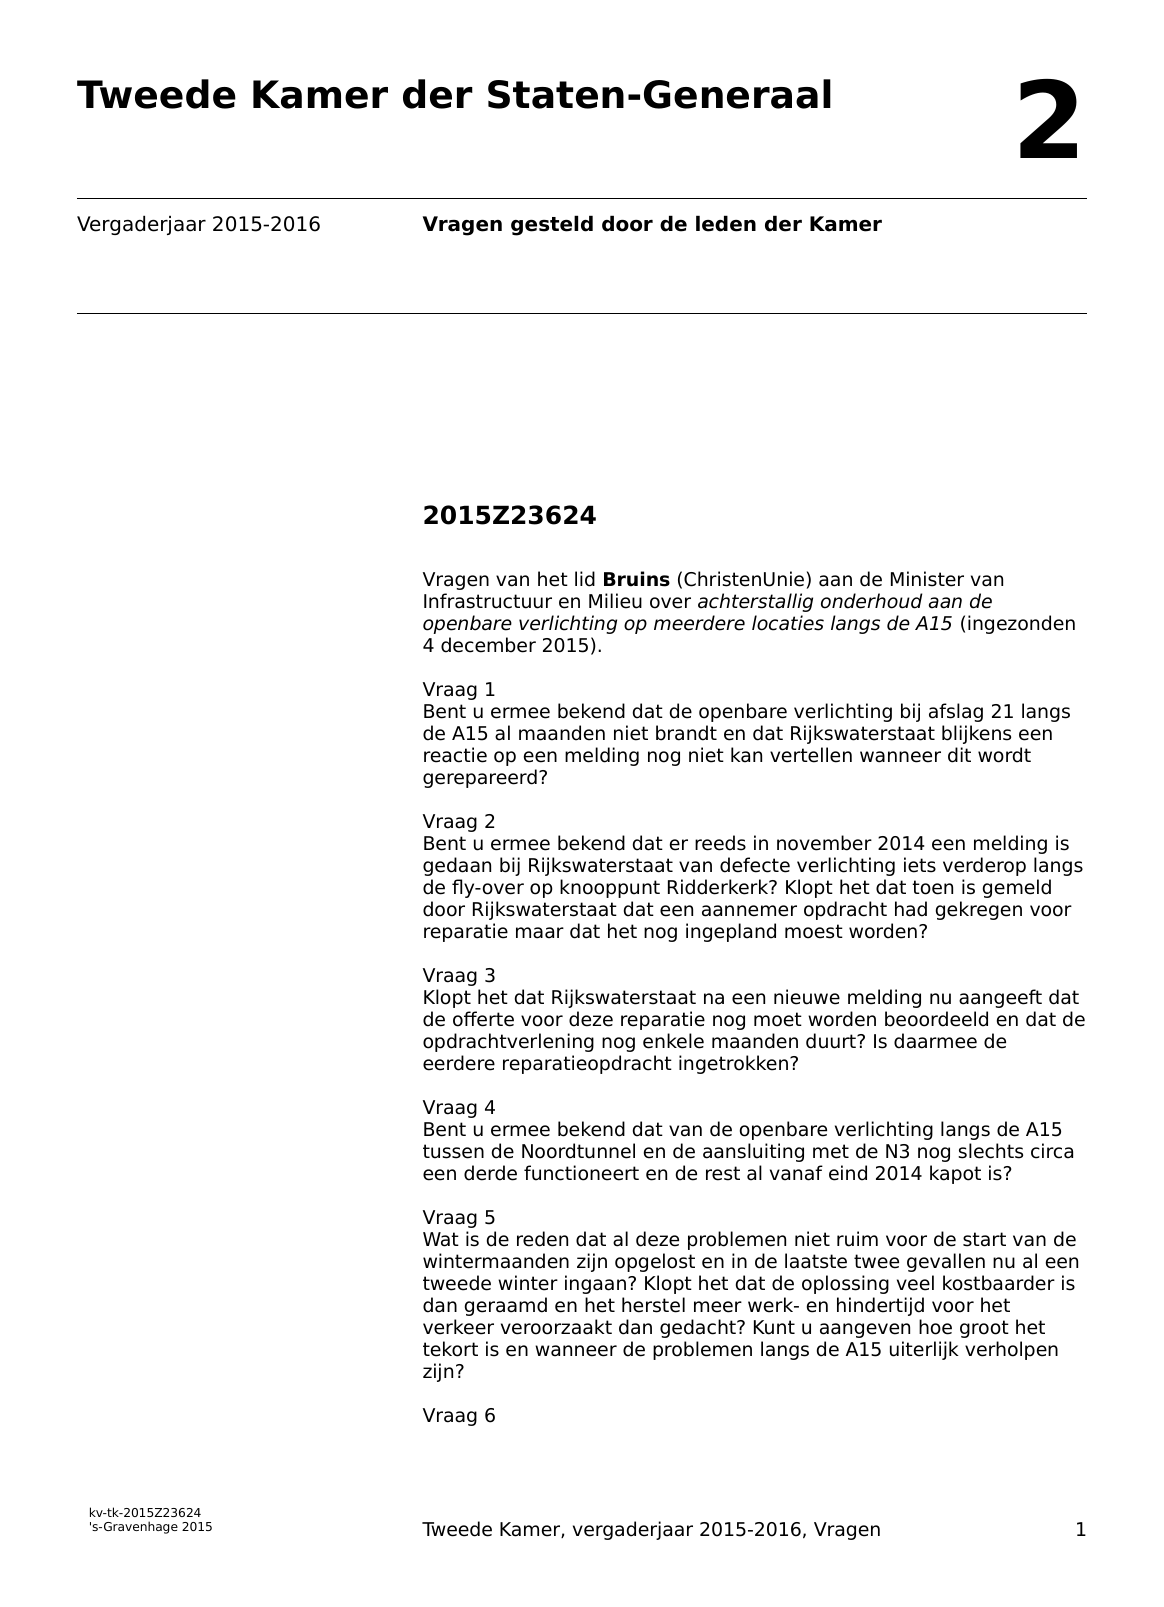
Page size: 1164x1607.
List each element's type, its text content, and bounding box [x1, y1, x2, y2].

text Vraag 6 [422, 1405, 1087, 1427]
text Vraag 2 [422, 811, 1087, 833]
table_cell Vergaderjaar 2015-2016 [77, 199, 422, 313]
text Bent u ermee bekend dat er reeds in november 2014 een melding is gedaan bij Rijkswaterstaat van defecte verlichting iets verderop langs de fly-over op knooppunt Ridderkerk? Klopt het dat toen is gemeld door Rijkswaterstaat dat een aannemer opdracht had gekregen voor reparatie maar dat het nog ingepland moest worden? [422, 833, 1087, 943]
table_header 2 [886, 59, 1087, 198]
text Klopt het dat Rijkswaterstaat na een nieuwe melding nu aangeeft dat de offerte voor deze reparatie nog moet worden beoordeeld en dat de opdrachtverlening nog enkele maanden duurt? Is daarmee de eerdere reparatieopdracht ingetrokken? [422, 987, 1087, 1075]
text Wat is de reden dat al deze problemen niet ruim voor de start van de wintermaanden zijn opgelost en in de laatste twee gevallen nu al een tweede winter ingaan? Klopt het dat de oplossing veel kostbaarder is dan geraamd en het herstel meer werk- en hindertijd voor het verkeer veroorzaakt dan gedacht? Kunt u aangeven hoe groot het tekort is en wanneer de problemen langs de A15 uiterlijk verholpen zijn? [422, 1229, 1087, 1383]
text Vraag 5 [422, 1207, 1087, 1229]
text kv-tk-2015Z23624 [88, 1506, 323, 1520]
text Vraag 3 [422, 965, 1087, 987]
text Vraag 1 [422, 679, 1087, 701]
text Bent u ermee bekend dat van de openbare verlichting langs de A15 tussen de Noordtunnel en de aansluiting met de N3 nog slechts circa een derde functioneert en de rest al vanaf eind 2014 kapot is? [422, 1119, 1087, 1185]
text Vragen van het lid Bruins (ChristenUnie) aan de Minister van Infrastructuur en Milieu over achterstallig onderhoud aan de openbare verlichting op meerdere locaties langs de A15 (ingezonden 4 december 2015). [422, 569, 1087, 657]
text Bent u ermee bekend dat de openbare verlichting bij afslag 21 langs de A15 al maanden niet brandt en dat Rijkswaterstaat blijkens een reactie op een melding nog niet kan vertellen wanneer dit wordt gerepareerd? [422, 701, 1087, 789]
text Vraag 4 [422, 1097, 1087, 1119]
table_cell Vragen gesteld door de leden der Kamer [422, 199, 1087, 313]
text 's-Gravenhage 2015 [88, 1520, 323, 1534]
text 2015Z23624 [422, 501, 1087, 531]
table_header Tweede Kamer der Staten-Generaal [77, 59, 886, 198]
